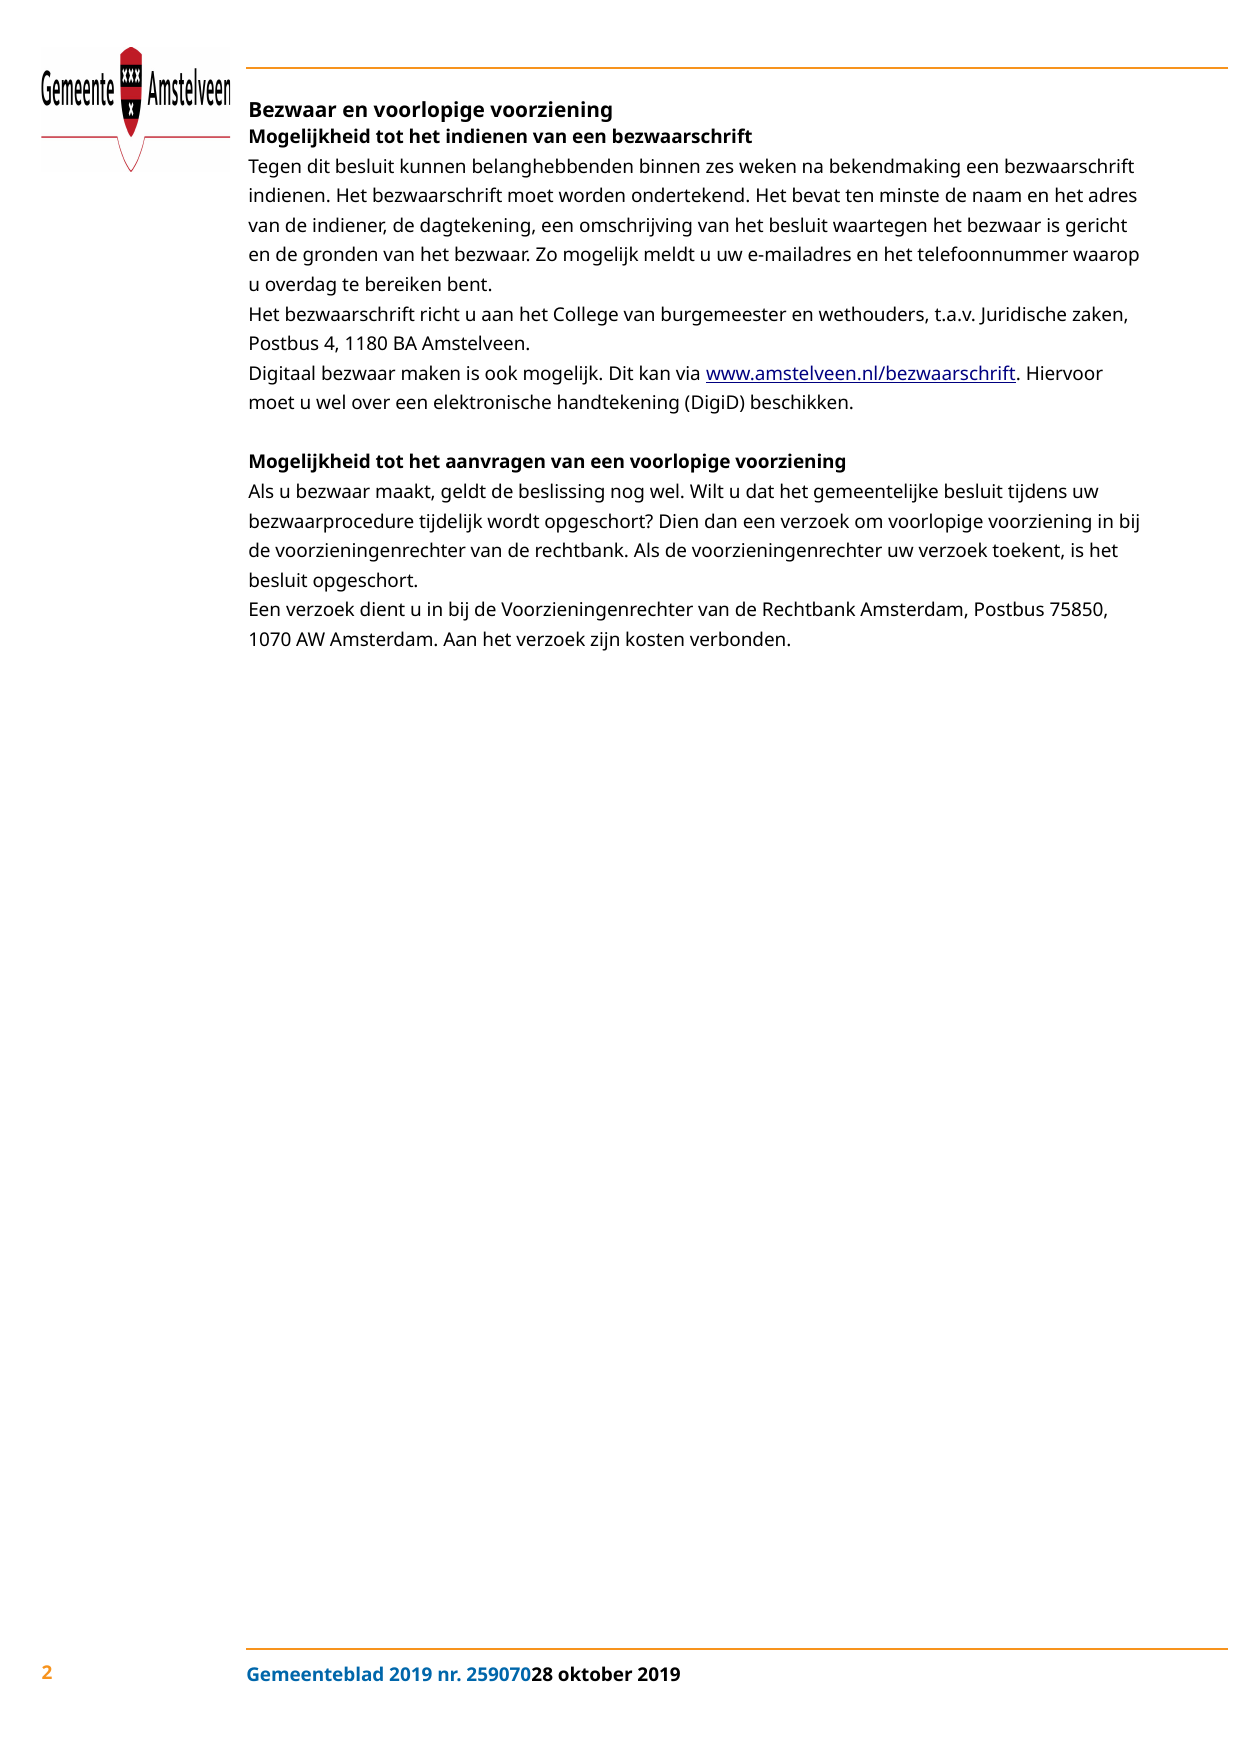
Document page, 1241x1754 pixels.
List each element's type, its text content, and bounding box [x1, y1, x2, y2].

text Bezwaar en voorlopige voorziening [248, 95, 1152, 123]
text Mogelijkheid tot het aanvragen van een voorlopige voorziening [248, 449, 1152, 474]
picture [41, 47, 231, 172]
text Als u bezwaar maakt, geldt de beslissing nog wel. Wilt u dat het gemeentelijke besluit tijdens uw bezwaarprocedure tijdelijk wordt opgeschort? Dien dan een verzoek om voorlopige voorziening in bij de voorzieningenrechter van de rechtbank. Als de voorzieningenrechter uw verzoek toekent, is het besluit opgeschort. [248, 478, 1152, 593]
text Een verzoek dient u in bij de Voorzieningenrechter van de Rechtbank Amsterdam, Postbus 75850, 1070 AW Amsterdam. Aan het verzoek zijn kosten verbonden. [248, 597, 1152, 652]
text Digitaal bezwaar maken is ook mogelijk. Dit kan via www.amstelveen.nl/bezwaarschrift. Hiervoor moet u wel over een elektronische handtekening (DigiD) beschikken. [248, 360, 1152, 415]
text Tegen dit besluit kunnen belanghebbenden binnen zes weken na bekendmaking een bezwaarschrift indienen. Het bezwaarschrift moet worden ondertekend. Het bevat ten minste de naam en het adres van de indiener, de dagtekening, een omschrijving van het besluit waartegen het bezwaar is gericht en de gronden van het bezwaar. Zo mogelijk meldt u uw e-mailadres en het telefoonnummer waarop u overdag te bereiken bent. [248, 153, 1152, 297]
text Mogelijkheid tot het indienen van een bezwaarschrift [248, 123, 1152, 149]
text Het bezwaarschrift richt u aan het College van burgemeester en wethouders, t.a.v. Juridische zaken, Postbus 4, 1180 BA Amstelveen. [248, 301, 1152, 356]
